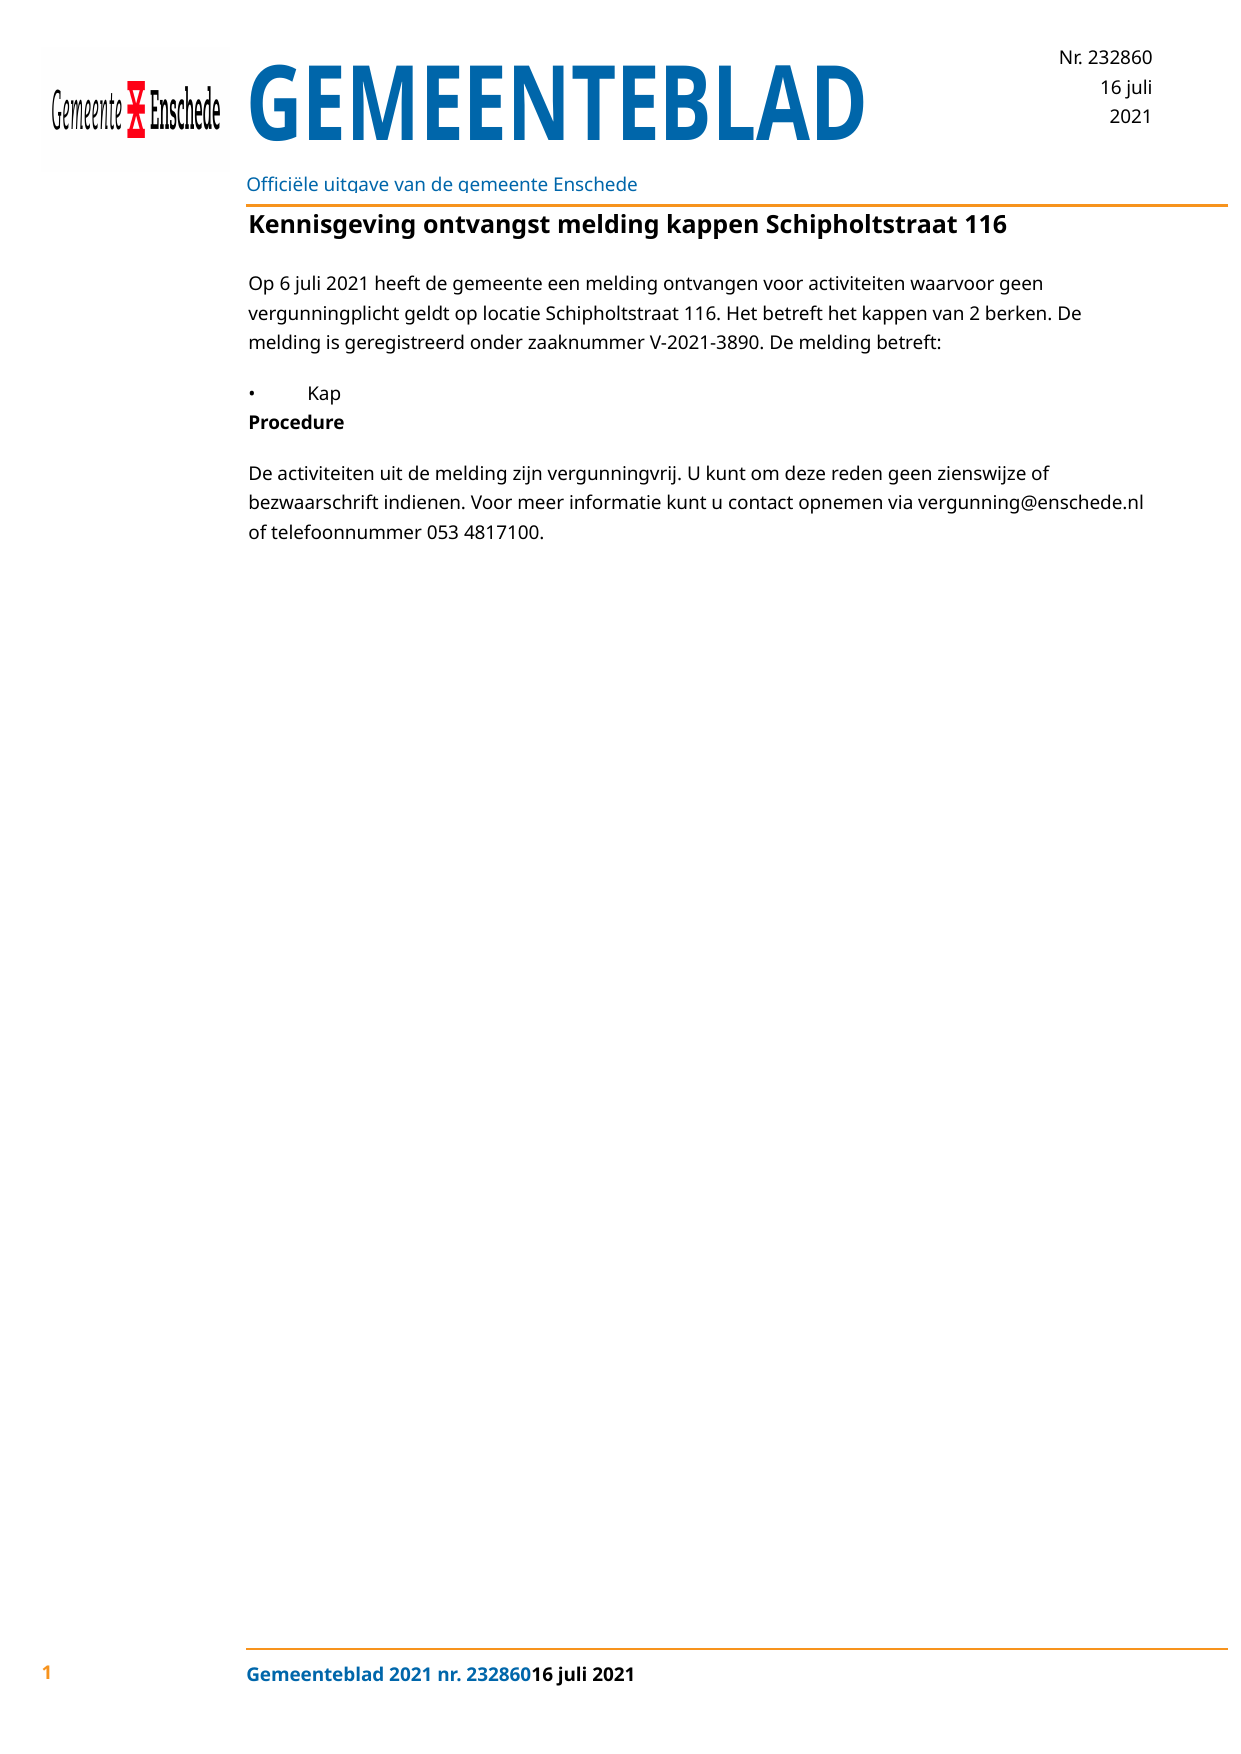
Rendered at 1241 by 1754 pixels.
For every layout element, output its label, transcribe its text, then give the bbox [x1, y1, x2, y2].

list Kap [248, 380, 1152, 406]
text Op 6 juli 2021 heeft de gemeente een melding ontvangen voor activiteiten waarvoor geen vergunningplicht geldt op locatie Schipholtstraat 116. Het betreft het kappen van 2 berken. De melding is geregistreerd onder zaaknummer V-2021-3890. De melding betreft: [248, 270, 1152, 355]
text Kennisgeving ontvangst melding kappen Schipholtstraat 116 [248, 207, 1152, 241]
text Procedure [248, 409, 1152, 435]
text De activiteiten uit de melding zijn vergunningvrij. U kunt om deze reden geen zienswijze of bezwaarschrift indienen. Voor meer informatie kunt u contact opnemen via vergunning@enschede.nl of telefoonnummer 053 4817100. [248, 460, 1152, 545]
picture [41, 47, 231, 172]
